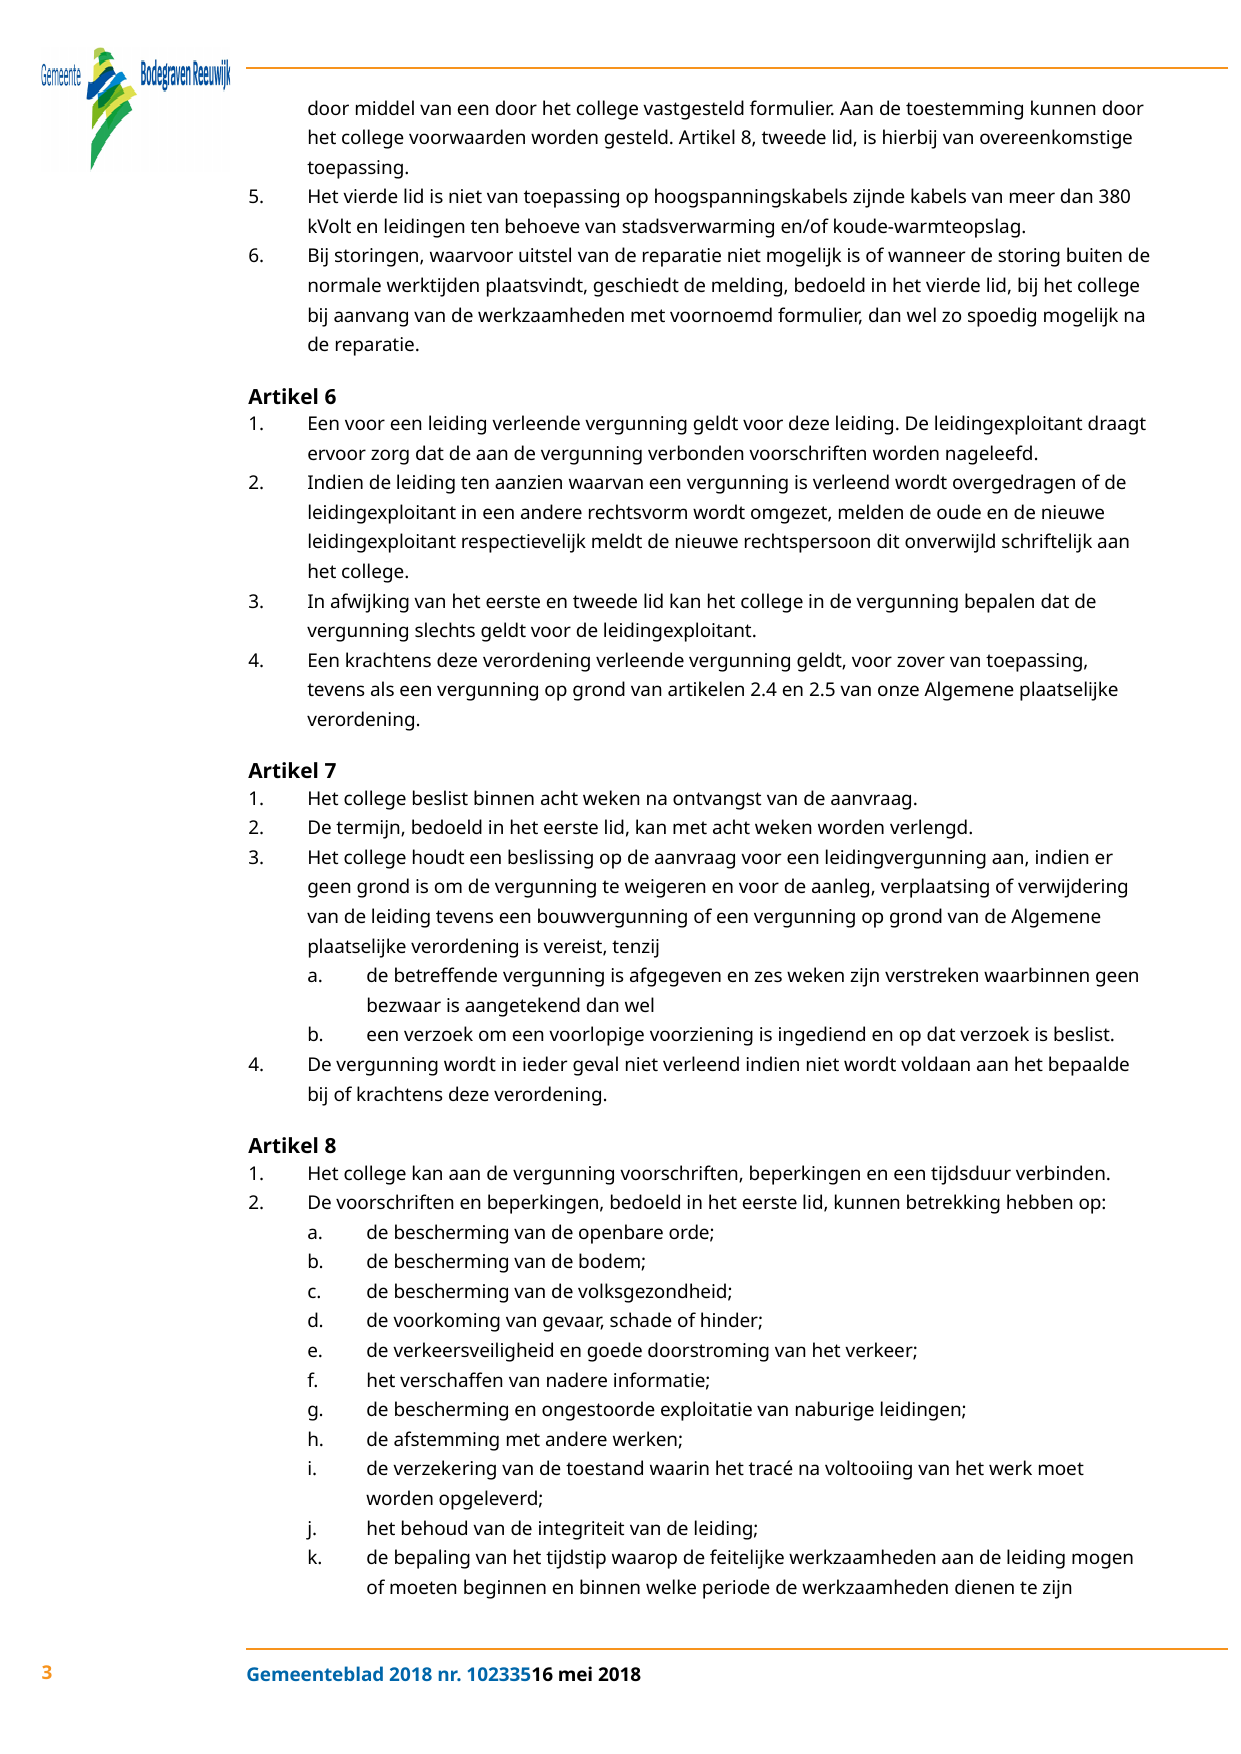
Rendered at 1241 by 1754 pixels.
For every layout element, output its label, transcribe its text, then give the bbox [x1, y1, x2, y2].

list Bij storingen, waarvoor uitstel van de reparatie niet mogelijk is of wanneer de storing buiten de normale werktijden plaatsvindt, geschiedt de melding, bedoeld in het vierde lid, bij het college bij aanvang van de werkzaamheden met voornoemd formulier, dan wel zo spoedig mogelijk na de reparatie. [248, 243, 1152, 357]
list een verzoek om een voorlopige voorziening is ingediend en op dat verzoek is beslist. [307, 1022, 1152, 1047]
list Indien de leiding ten aanzien waarvan een vergunning is verleend wordt overgedragen of de leidingexploitant in een andere rechtsvorm wordt omgezet, melden de oude en de nieuwe leidingexploitant respectievelijk meldt de nieuwe rechtspersoon dit onverwijld schriftelijk aan het college. [248, 469, 1152, 584]
list de bepaling van het tijdstip waarop de feitelijke werkzaamheden aan de leiding mogen of moeten beginnen en binnen welke periode de werkzaamheden dienen te zijn [307, 1544, 1152, 1599]
list De voorschriften en beperkingen, bedoeld in het eerste lid, kunnen betrekking hebben op: [248, 1189, 1152, 1215]
text Artikel 6 [248, 382, 1152, 410]
text Artikel 8 [248, 1131, 1152, 1160]
list Het vierde lid is niet van toepassing op hoogspanningskabels zijnde kabels van meer dan 380 kVolt en leidingen ten behoeve van stadsverwarming en/of koude-warmteopslag. [248, 183, 1152, 239]
picture [41, 47, 231, 172]
list het verschaffen van nadere informatie; [307, 1367, 1152, 1392]
list door middel van een door het college vastgesteld formulier. Aan de toestemming kunnen door het college voorwaarden worden gesteld. Artikel 8, tweede lid, is hierbij van overeenkomstige toepassing. [248, 95, 1152, 180]
list de bescherming van de openbare orde; [307, 1219, 1152, 1244]
list de bescherming van de bodem; [307, 1248, 1152, 1274]
text Artikel 7 [248, 757, 1152, 785]
list de verzekering van de toestand waarin het tracé na voltooiing van het werk moet worden opgeleverd; [307, 1456, 1152, 1511]
list Een krachtens deze verordening verleende vergunning geldt, voor zover van toepassing, tevens als een vergunning op grond van artikelen 2.4 en 2.5 van onze Algemene plaatselijke verordening. [248, 647, 1152, 732]
list Een voor een leiding verleende vergunning geldt voor deze leiding. De leidingexploitant draagt ervoor zorg dat de aan de vergunning verbonden voorschriften worden nageleefd. [248, 410, 1152, 466]
list de betreffende vergunning is afgegeven en zes weken zijn verstreken waarbinnen geen bezwaar is aangetekend dan wel [307, 962, 1152, 1018]
list Het college beslist binnen acht weken na ontvangst van de aanvraag. [248, 785, 1152, 811]
list De vergunning wordt in ieder geval niet verleend indien niet wordt voldaan aan het bepaalde bij of krachtens deze verordening. [248, 1051, 1152, 1107]
list Het college kan aan de vergunning voorschriften, beperkingen en een tijdsduur verbinden. [248, 1160, 1152, 1185]
list het behoud van de integriteit van de leiding; [307, 1515, 1152, 1540]
list de voorkoming van gevaar, schade of hinder; [307, 1308, 1152, 1333]
list de verkeersveiligheid en goede doorstroming van het verkeer; [307, 1337, 1152, 1363]
list de afstemming met andere werken; [307, 1426, 1152, 1452]
list De termijn, bedoeld in het eerste lid, kan met acht weken worden verlengd. [248, 814, 1152, 840]
list Het college houdt een beslissing op de aanvraag voor een leidingvergunning aan, indien er geen grond is om de vergunning te weigeren en voor de aanleg, verplaatsing of verwijdering van de leiding tevens een bouwvergunning of een vergunning op grond van de Algemene plaatselijke verordening is vereist, tenzij [248, 844, 1152, 959]
list de bescherming en ongestoorde exploitatie van naburige leidingen; [307, 1396, 1152, 1422]
list In afwijking van het eerste en tweede lid kan het college in de vergunning bepalen dat de vergunning slechts geldt voor de leidingexploitant. [248, 588, 1152, 643]
list de bescherming van de volksgezondheid; [307, 1278, 1152, 1304]
